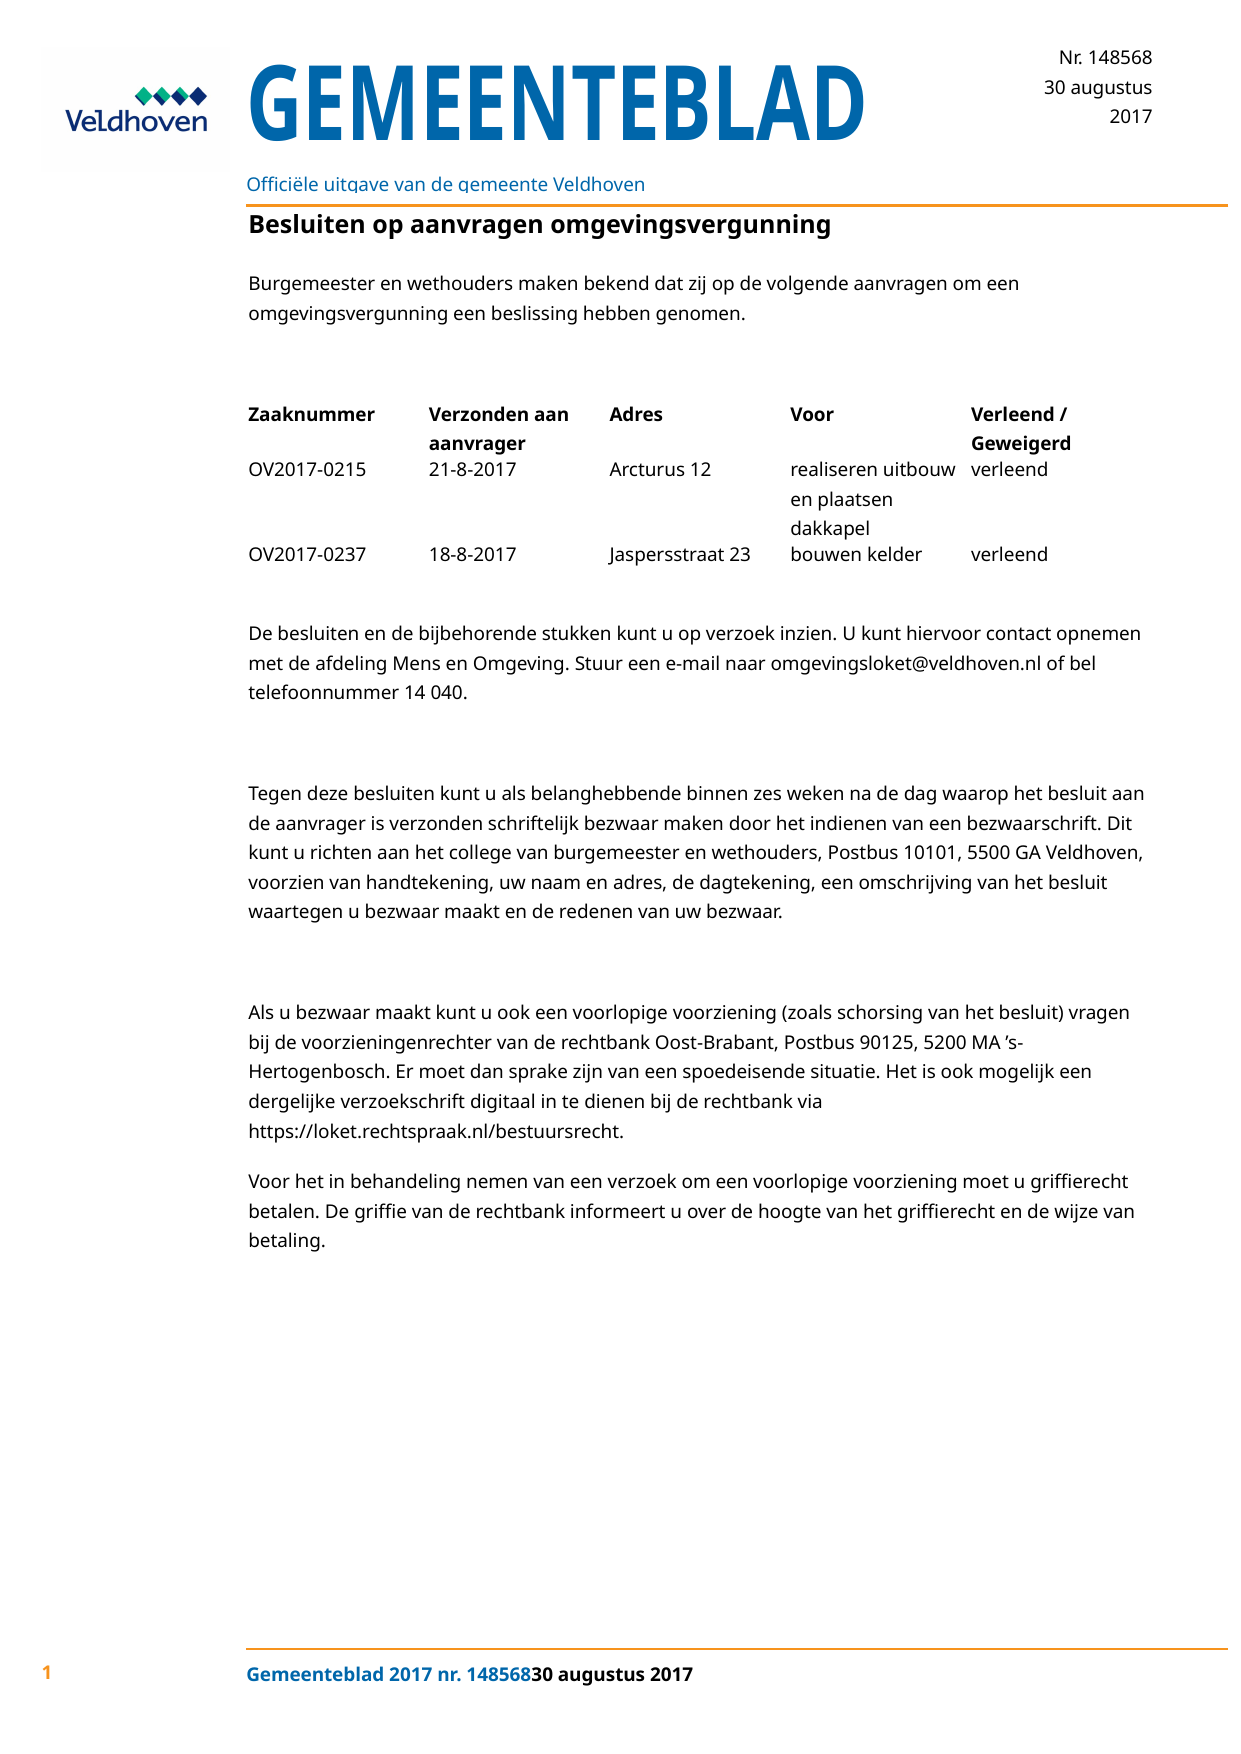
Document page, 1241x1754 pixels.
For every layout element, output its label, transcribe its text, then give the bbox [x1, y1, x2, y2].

table_cell realiseren uitbouw en plaatsen dakkapel [790, 456, 971, 541]
table_header Zaaknummer [248, 401, 429, 456]
table_cell 21-8-2017 [429, 456, 609, 541]
text Voor het in behandeling nemen van een verzoek om een voorlopige voorziening moet u griffierecht betalen. De griffie van de rechtbank informeert u over de hoogte van het griffierecht en de wijze van betaling. [248, 1168, 1152, 1253]
text Besluiten op aanvragen omgevingsvergunning [248, 207, 1152, 241]
text De besluiten en de bijbehorende stukken kunt u op verzoek inzien. U kunt hiervoor contact opnemen met de afdeling Mens en Omgeving. Stuur een e-mail naar omgevingsloket@veldhoven.nl of bel telefoonnummer 14 040. [248, 620, 1152, 705]
table_header Adres [609, 401, 790, 456]
table_cell verleend [971, 456, 1152, 541]
table_cell Jaspersstraat 23 [609, 541, 790, 567]
text Als u bezwaar maakt kunt u ook een voorlopige voorziening (zoals schorsing van het besluit) vragen bij de voorzieningenrechter van de rechtbank Oost-Brabant, Postbus 90125, 5200 MA ’s-Hertogenbosch. Er moet dan sprake zijn van een spoedeisende situatie. Het is ook mogelijk een dergelijke verzoekschrift digitaal in te dienen bij de rechtbank via https://loket.rechtspraak.nl/bestuursrecht. [248, 999, 1152, 1144]
picture [41, 47, 231, 172]
table_cell 18-8-2017 [429, 541, 609, 567]
table_cell OV2017-0215 [248, 456, 429, 541]
table_header Verzonden aan aanvrager [429, 401, 609, 456]
table_cell verleend [971, 541, 1152, 567]
text Tegen deze besluiten kunt u als belanghebbende binnen zes weken na de dag waarop het besluit aan de aanvrager is verzonden schriftelijk bezwaar maken door het indienen van een bezwaarschrift. Dit kunt u richten aan het college van burgemeester en wethouders, Postbus 10101, 5500 GA Veldhoven, voorzien van handtekening, uw naam en adres, de dagtekening, een omschrijving van het besluit waartegen u bezwaar maakt en de redenen van uw bezwaar. [248, 780, 1152, 924]
text Burgemeester en wethouders maken bekend dat zij op de volgende aanvragen om een omgevingsvergunning een beslissing hebben genomen. [248, 270, 1152, 326]
table_header Verleend / Geweigerd [971, 401, 1152, 456]
table_cell OV2017-0237 [248, 541, 429, 567]
table_cell bouwen kelder [790, 541, 971, 567]
table_cell Arcturus 12 [609, 456, 790, 541]
table_header Voor [790, 401, 971, 456]
